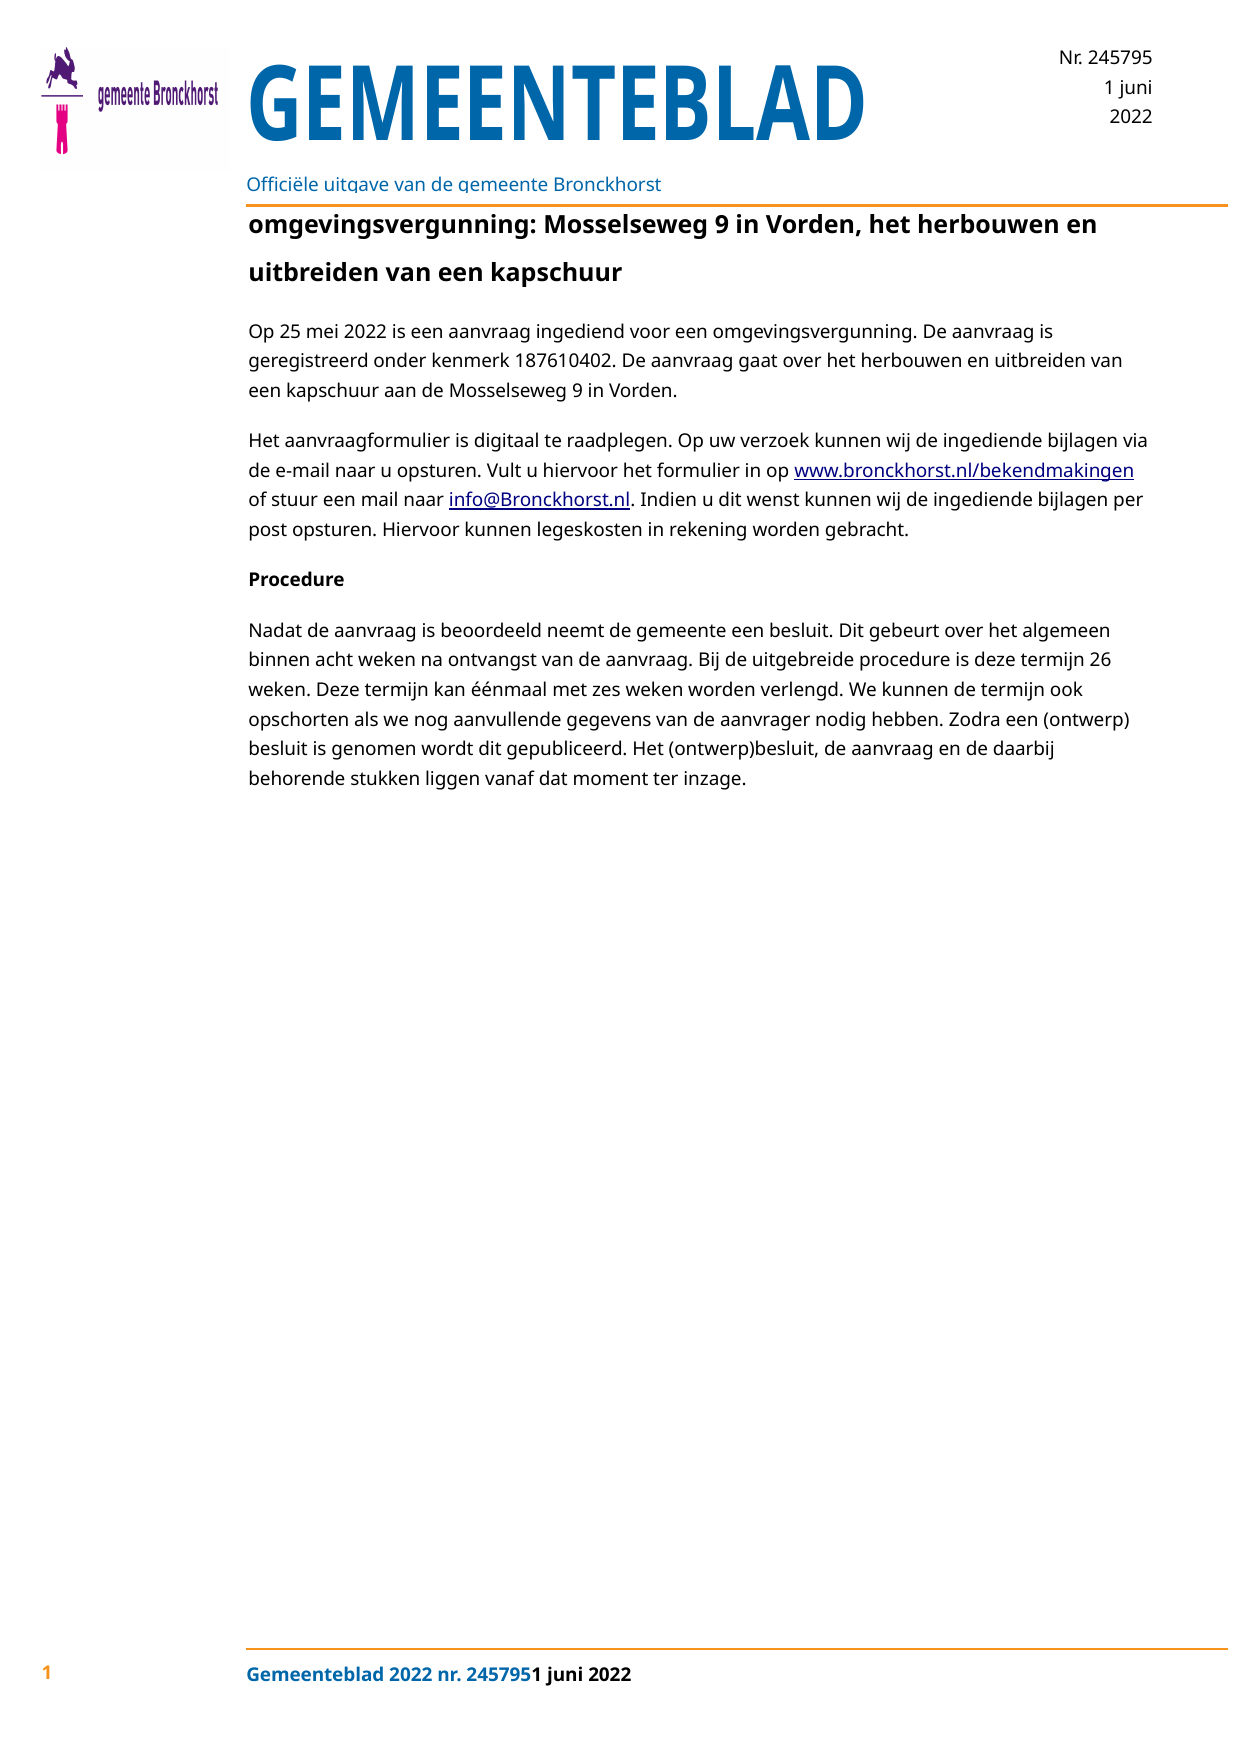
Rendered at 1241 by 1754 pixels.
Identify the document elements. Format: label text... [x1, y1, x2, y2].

text Op 25 mei 2022 is een aanvraag ingediend voor een omgevingsvergunning. De aanvraag is geregistreerd onder kenmerk 187610402. De aanvraag gaat over het herbouwen en uitbreiden van een kapschuur aan de Mosselseweg 9 in Vorden. [248, 318, 1152, 403]
text omgevingsvergunning: Mosselseweg 9 in Vorden, het herbouwen en uitbreiden van een kapschuur [248, 207, 1152, 288]
picture [41, 47, 231, 172]
text Nadat de aanvraag is beoordeeld neemt de gemeente een besluit. Dit gebeurt over het algemeen binnen acht weken na ontvangst van de aanvraag. Bij de uitgebreide procedure is deze termijn 26 weken. Deze termijn kan éénmaal met zes weken worden verlengd. We kunnen de termijn ook opschorten als we nog aanvullende gegevens van de aanvrager nodig hebben. Zodra een (ontwerp) besluit is genomen wordt dit gepubliceerd. Het (ontwerp)besluit, de aanvraag en de daarbij behorende stukken liggen vanaf dat moment ter inzage. [248, 617, 1152, 791]
text Procedure [248, 567, 1152, 592]
text Het aanvraagformulier is digitaal te raadplegen. Op uw verzoek kunnen wij de ingediende bijlagen via de e-mail naar u opsturen. Vult u hiervoor het formulier in op www.bronckhorst.nl/bekendmakingen of stuur een mail naar info@Bronckhorst.nl. Indien u dit wenst kunnen wij de ingediende bijlagen per post opsturen. Hiervoor kunnen legeskosten in rekening worden gebracht. [248, 427, 1152, 542]
